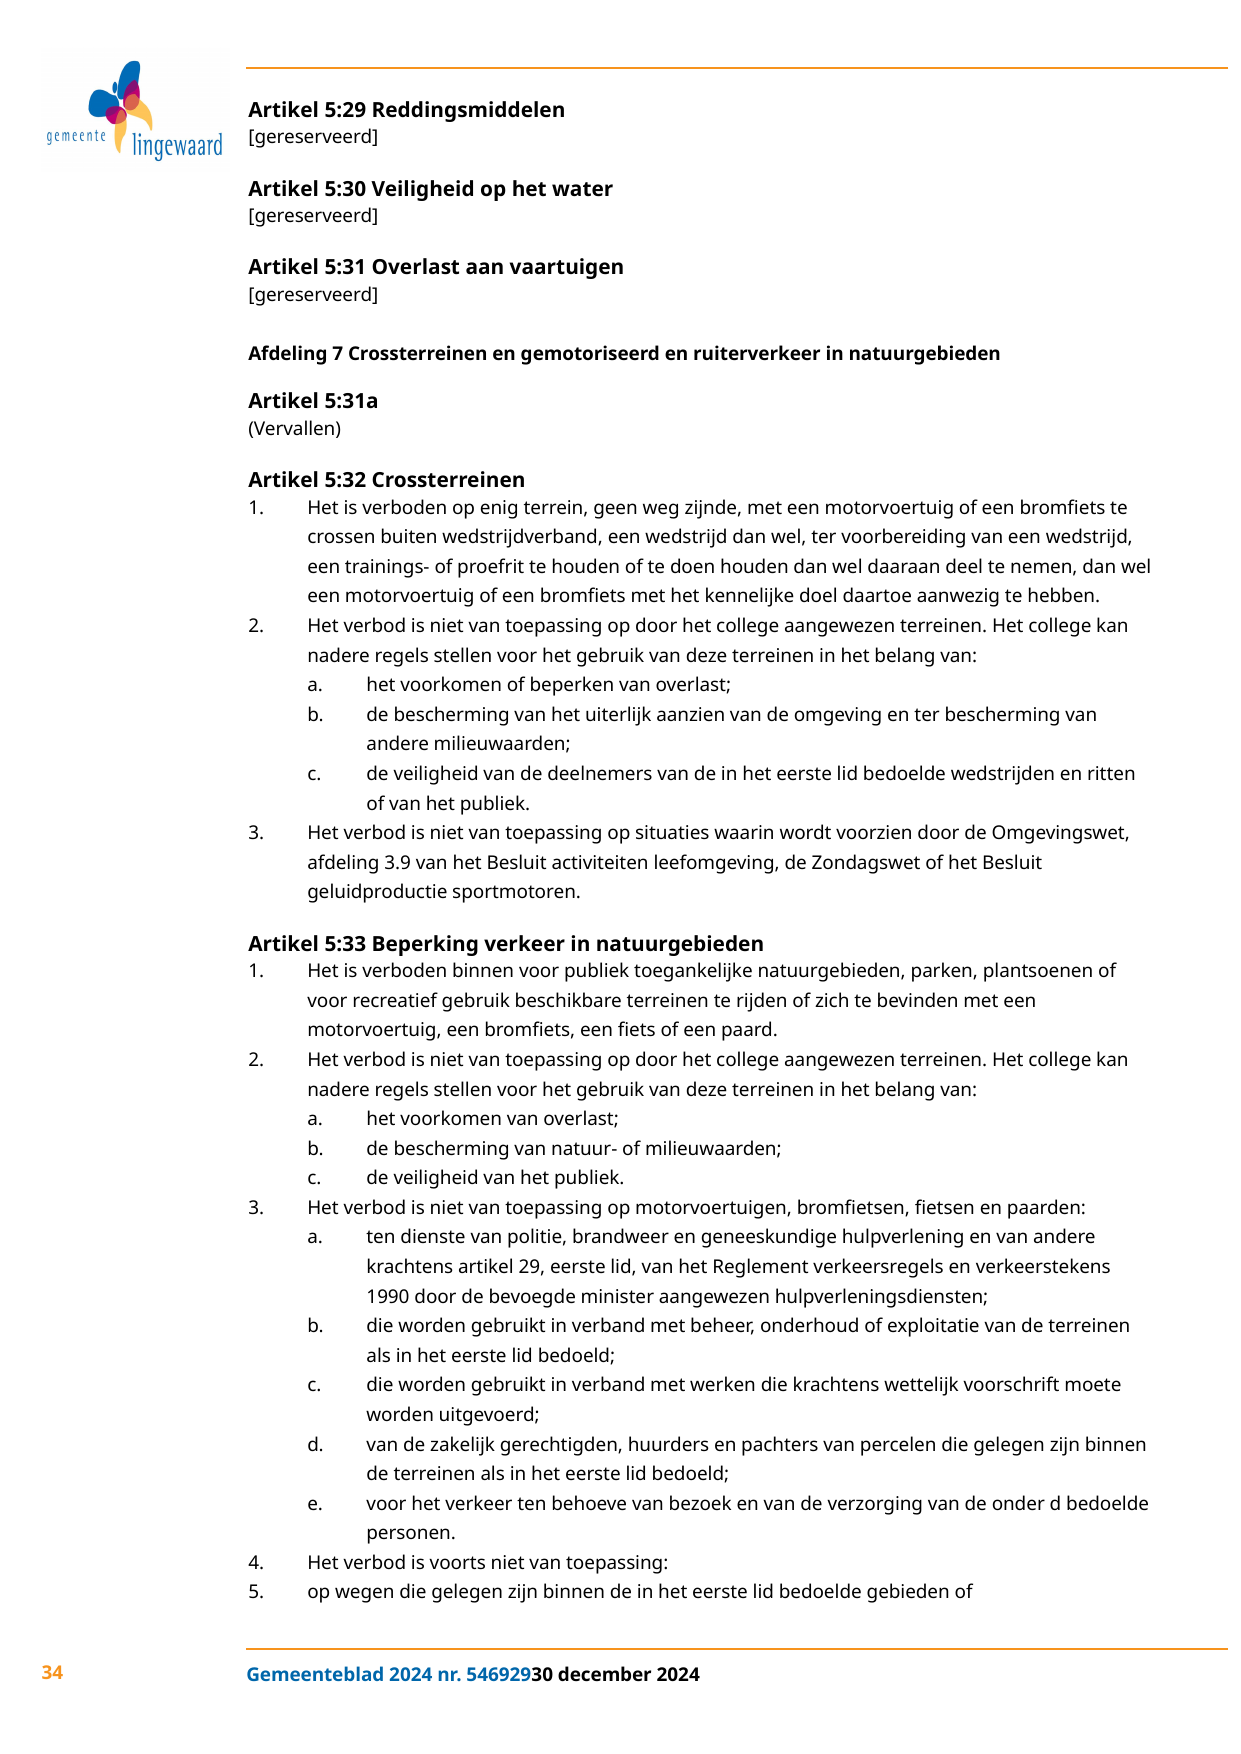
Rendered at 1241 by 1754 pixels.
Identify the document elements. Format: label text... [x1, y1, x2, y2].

text Artikel 5:31 Overlast aan vaartuigen [248, 252, 1152, 281]
list ten dienste van politie, brandweer en geneeskundige hulpverlening en van andere krachtens artikel 29, eerste lid, van het Reglement verkeersregels en verkeerstekens 1990 door de bevoegde minister aangewezen hulpverleningsdiensten; [307, 1224, 1152, 1308]
text [gereserveerd] [248, 281, 1152, 307]
list Het is verboden op enig terrein, geen weg zijnde, met een motorvoertuig of een bromfiets te crossen buiten wedstrijdverband, een wedstrijd dan wel, ter voorbereiding van een wedstrijd, een trainings- of proefrit te houden of te doen houden dan wel daaraan deel te nemen, dan wel een motorvoertuig of een bromfiets met het kennelijke doel daartoe aanwezig te hebben. [248, 494, 1152, 608]
text Artikel 5:29 Reddingsmiddelen [248, 95, 1152, 123]
list van de zakelijk gerechtigden, huurders en pachters van percelen die gelegen zijn binnen de terreinen als in het eerste lid bedoeld; [307, 1431, 1152, 1486]
list het voorkomen of beperken van overlast; [307, 671, 1152, 697]
text Artikel 5:33 Beperking verkeer in natuurgebieden [248, 929, 1152, 957]
list het voorkomen van overlast; [307, 1105, 1152, 1131]
list Het verbod is niet van toepassing op motorvoertuigen, bromfietsen, fietsen en paarden: [248, 1194, 1152, 1220]
text [gereserveerd] [248, 123, 1152, 149]
text Artikel 5:31a [248, 387, 1152, 415]
text Afdeling 7 Crossterreinen en gemotoriseerd en ruiterverkeer in natuurgebieden [248, 340, 1152, 366]
list Het verbod is voorts niet van toepassing: [248, 1549, 1152, 1575]
list op wegen die gelegen zijn binnen de in het eerste lid bedoelde gebieden of [248, 1579, 1152, 1604]
text [gereserveerd] [248, 202, 1152, 228]
list die worden gebruikt in verband met beheer, onderhoud of exploitatie van de terreinen als in het eerste lid bedoeld; [307, 1312, 1152, 1368]
list voor het verkeer ten behoeve van bezoek en van de verzorging van de onder d bedoelde personen. [307, 1490, 1152, 1545]
text (Vervallen) [248, 415, 1152, 441]
list de bescherming van het uiterlijk aanzien van de omgeving en ter bescherming van andere milieuwaarden; [307, 701, 1152, 756]
list de veiligheid van het publiek. [307, 1164, 1152, 1190]
text Artikel 5:32 Crossterreinen [248, 466, 1152, 494]
list de veiligheid van de deelnemers van de in het eerste lid bedoelde wedstrijden en ritten of van het publiek. [307, 760, 1152, 816]
text Artikel 5:30 Veiligheid op het water [248, 174, 1152, 202]
list Het verbod is niet van toepassing op situaties waarin wordt voorzien door de Omgevingswet, afdeling 3.9 van het Besluit activiteiten leefomgeving, de Zondagswet of het Besluit geluidproductie sportmotoren. [248, 819, 1152, 904]
list de bescherming van natuur- of milieuwaarden; [307, 1135, 1152, 1161]
list Het is verboden binnen voor publiek toegankelijke natuurgebieden, parken, plantsoenen of voor recreatief gebruik beschikbare terreinen te rijden of zich te bevinden met een motorvoertuig, een bromfiets, een fiets of een paard. [248, 957, 1152, 1042]
list Het verbod is niet van toepassing op door het college aangewezen terreinen. Het college kan nadere regels stellen voor het gebruik van deze terreinen in het belang van: [248, 612, 1152, 668]
list die worden gebruikt in verband met werken die krachtens wettelijk voorschrift moete worden uitgevoerd; [307, 1372, 1152, 1427]
picture [41, 47, 231, 172]
list Het verbod is niet van toepassing op door het college aangewezen terreinen. Het college kan nadere regels stellen voor het gebruik van deze terreinen in het belang van: [248, 1046, 1152, 1101]
